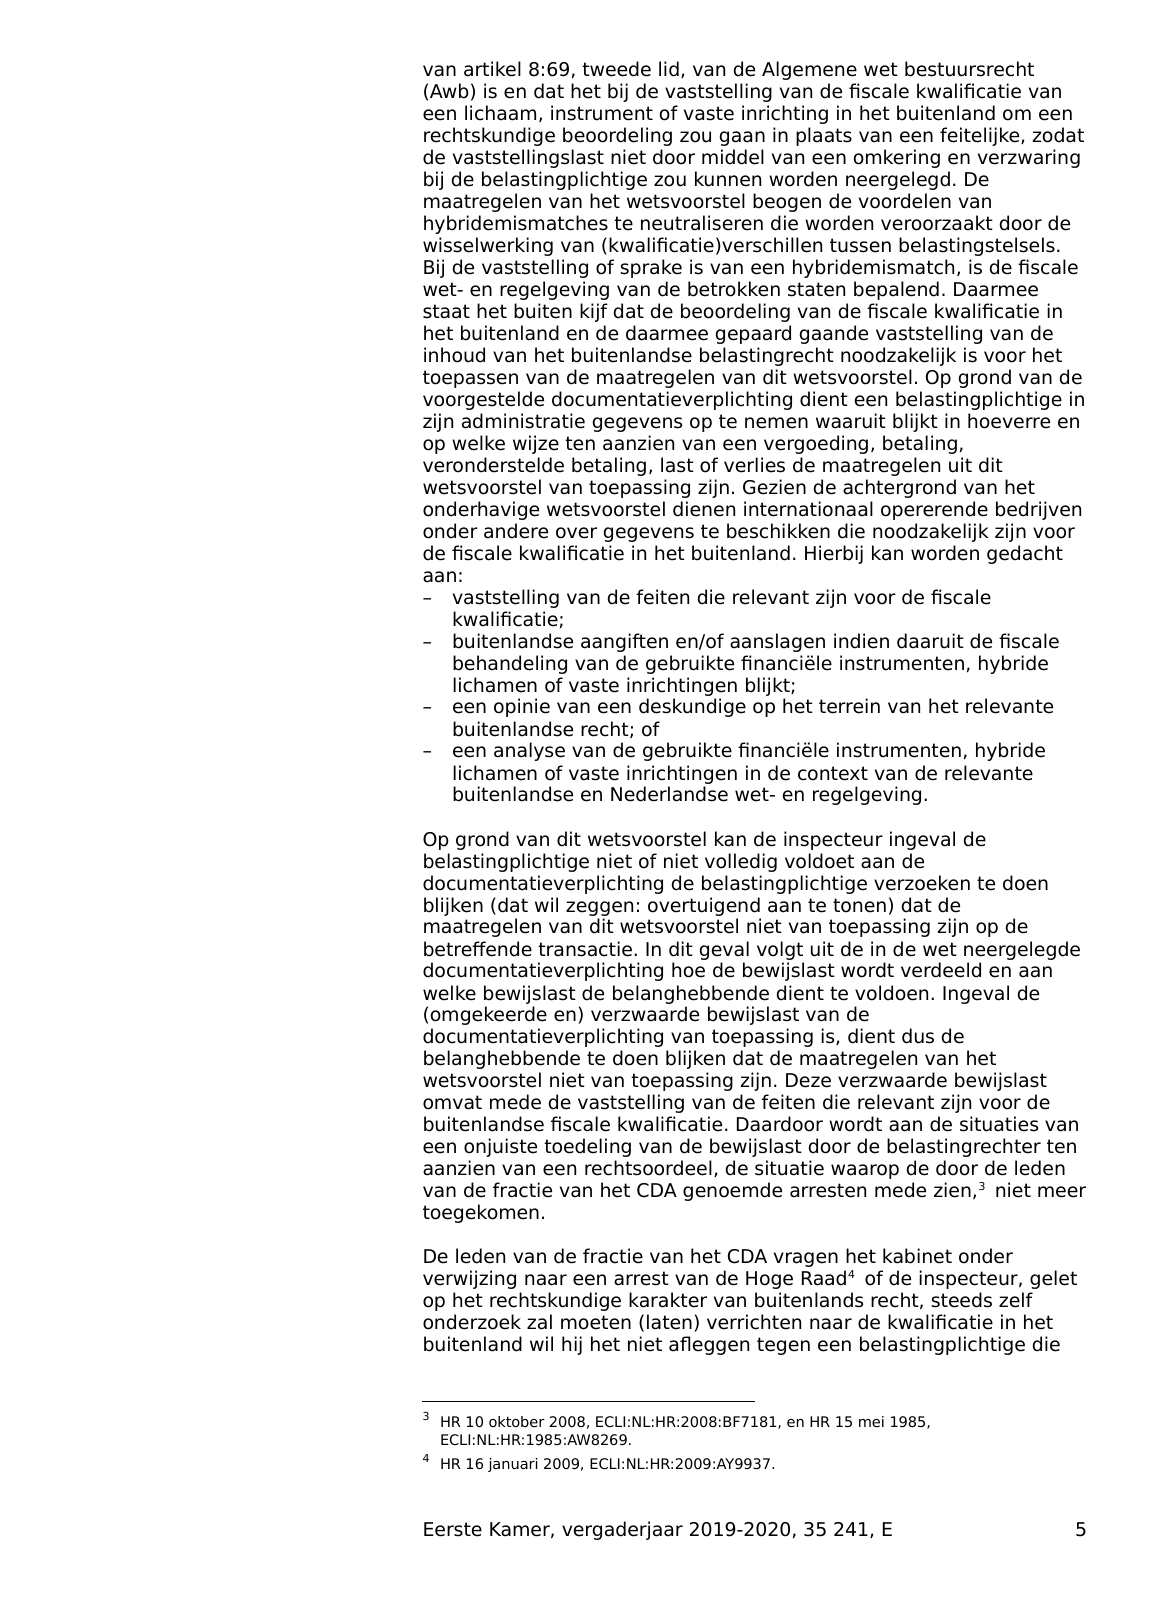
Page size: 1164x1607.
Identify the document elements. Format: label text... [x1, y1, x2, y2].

text – een analyse van de gebruikte financiële instrumenten, hybride lichamen of vaste inrichtingen in de context van de relevante buitenlandse en Nederlandse wet- en regelgeving. [422, 740, 1087, 806]
text HR 10 oktober 2008, ECLI:NL:HR:2008:BF7181, en HR 15 mei 1985, ECLI:NL:HR:1985:AW8269. [422, 1410, 1087, 1449]
text De leden van de fractie van het CDA vragen het kabinet onder verwijzing naar een arrest van de Hoge Raad of de inspecteur, gelet op het rechtskundige karakter van buitenlands recht, steeds zelf onderzoek zal moeten (laten) verrichten naar de kwalificatie in het buitenland wil hij het niet afleggen tegen een belastingplichtige die [422, 1246, 1087, 1356]
text HR 16 januari 2009, ECLI:NL:HR:2009:AY9937. [422, 1452, 1087, 1474]
text – buitenlandse aangiften en/of aanslagen indien daaruit de fiscale behandeling van de gebruikte financiële instrumenten, hybride lichamen of vaste inrichtingen blijkt; [422, 631, 1087, 696]
text van artikel 8:69, tweede lid, van de Algemene wet bestuursrecht (Awb) is en dat het bij de vaststelling van de fiscale kwalificatie van een lichaam, instrument of vaste inrichting in het buitenland om een rechtskundige beoordeling zou gaan in plaats van een feitelijke, zodat de vaststellingslast niet door middel van een omkering en verzwaring bij de belastingplichtige zou kunnen worden neergelegd. De maatregelen van het wetsvoorstel beogen de voordelen van hybridemismatches te neutraliseren die worden veroorzaakt door de wisselwerking van (kwalificatie)verschillen tussen belastingstelsels. Bij de vaststelling of sprake is van een hybridemismatch, is de fiscale wet- en regelgeving van de betrokken staten bepalend. Daarmee staat het buiten kijf dat de beoordeling van de fiscale kwalificatie in het buitenland en de daarmee gepaard gaande vaststelling van de inhoud van het buitenlandse belastingrecht noodzakelijk is voor het toepassen van de maatregelen van dit wetsvoorstel. Op grond van de voorgestelde documentatieverplichting dient een belastingplichtige in zijn administratie gegevens op te nemen waaruit blijkt in hoeverre en op welke wijze ten aanzien van een vergoeding, betaling, veronderstelde betaling, last of verlies de maatregelen uit dit wetsvoorstel van toepassing zijn. Gezien de achtergrond van het onderhavige wetsvoorstel dienen internationaal opererende bedrijven onder andere over gegevens te beschikken die noodzakelijk zijn voor de fiscale kwalificatie in het buitenland. Hierbij kan worden gedacht aan: [422, 59, 1087, 587]
text – vaststelling van de feiten die relevant zijn voor de fiscale kwalificatie; [422, 587, 1087, 631]
text Op grond van dit wetsvoorstel kan de inspecteur ingeval de belastingplichtige niet of niet volledig voldoet aan de documentatieverplichting de belastingplichtige verzoeken te doen blijken (dat wil zeggen: overtuigend aan te tonen) dat de maatregelen van dit wetsvoorstel niet van toepassing zijn op de betreffende transactie. In dit geval volgt uit de in de wet neergelegde documentatieverplichting hoe de bewijslast wordt verdeeld en aan welke bewijslast de belanghebbende dient te voldoen. Ingeval de (omgekeerde en) verzwaarde bewijslast van de documentatieverplichting van toepassing is, dient dus de belanghebbende te doen blijken dat de maatregelen van het wetsvoorstel niet van toepassing zijn. Deze verzwaarde bewijslast omvat mede de vaststelling van de feiten die relevant zijn voor de buitenlandse fiscale kwalificatie. Daardoor wordt aan de situaties van een onjuiste toedeling van de bewijslast door de belastingrechter ten aanzien van een rechtsoordeel, de situatie waarop de door de leden van de fractie van het CDA genoemde arresten mede zien, niet meer toegekomen. [422, 828, 1087, 1224]
text – een opinie van een deskundige op het terrein van het relevante buitenlandse recht; of [422, 696, 1087, 740]
